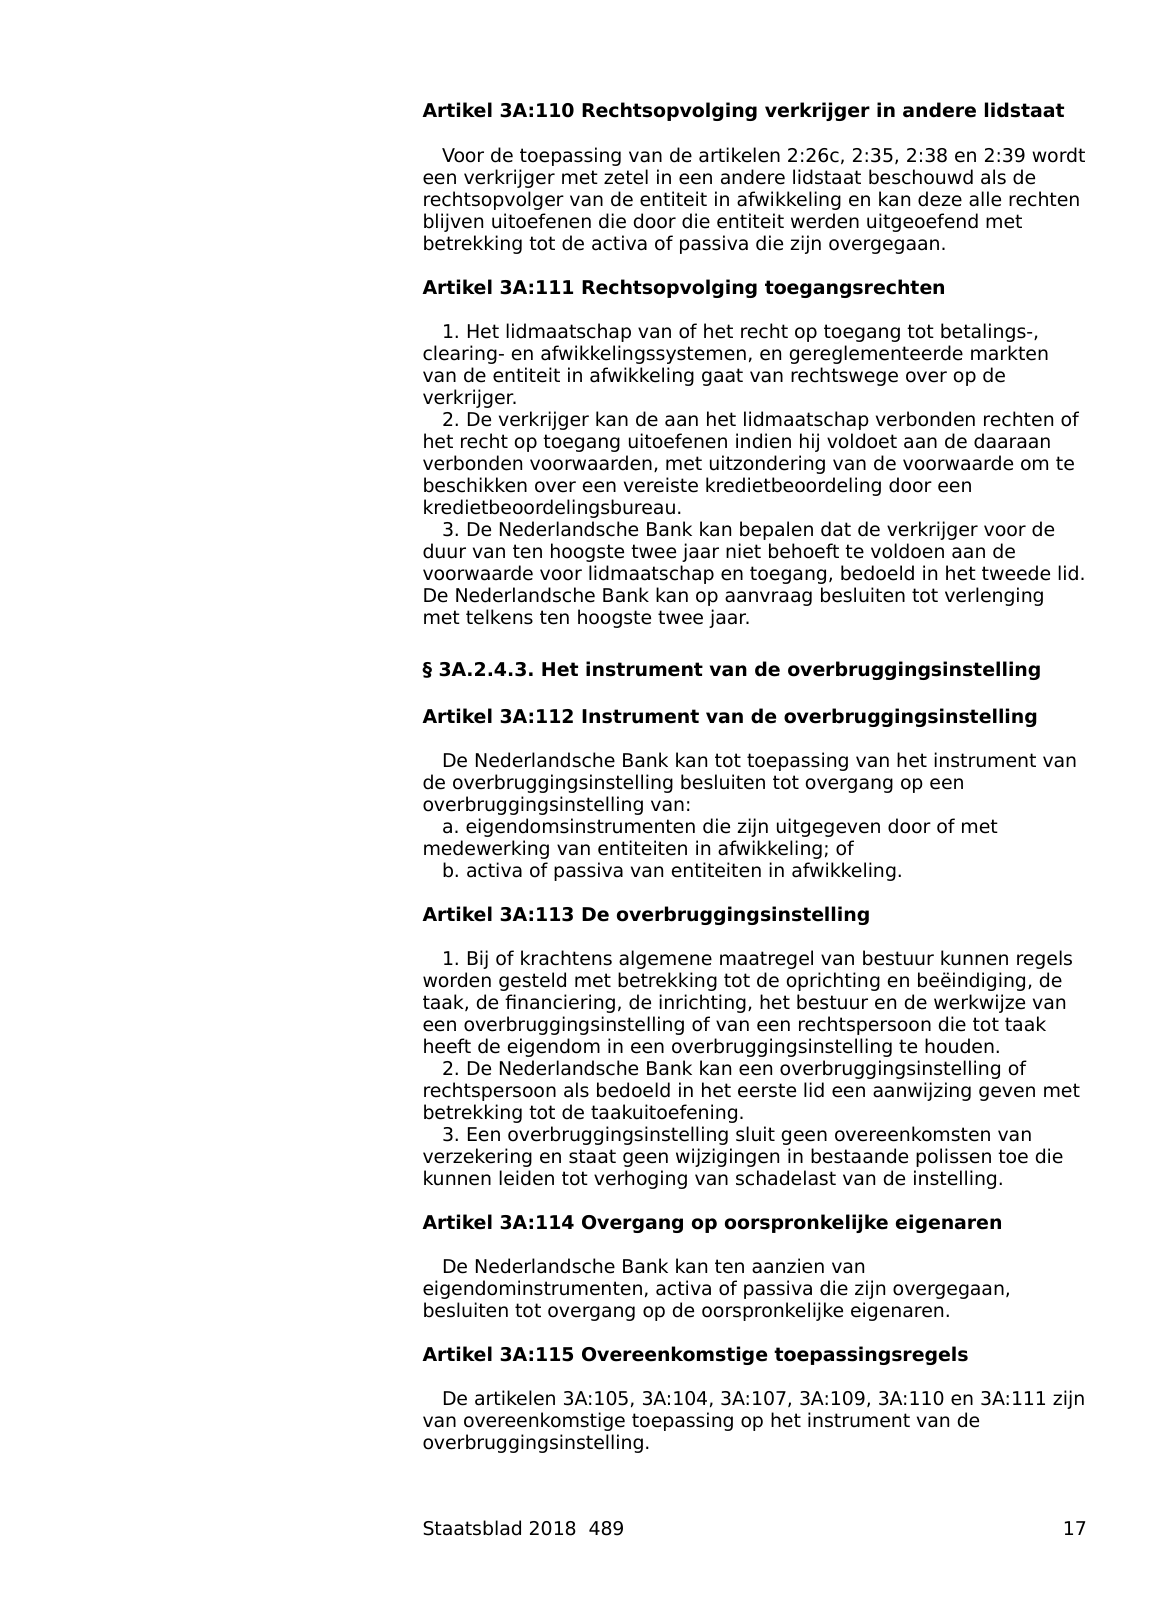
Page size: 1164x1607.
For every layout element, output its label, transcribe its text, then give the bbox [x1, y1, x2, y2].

text 1. Het lidmaatschap van of het recht op toegang tot betalings-, clearing- en afwikkelingssystemen, en gereglementeerde markten van de entiteit in afwikkeling gaat van rechtswege over op de verkrijger. [422, 321, 1087, 409]
subtitle Artikel 3A:115 Overeenkomstige toepassingsregels [422, 1344, 1087, 1366]
subtitle § 3A.2.4.3. Het instrument van de overbruggingsinstelling [422, 658, 1087, 681]
text Voor de toepassing van de artikelen 2:26c, 2:35, 2:38 en 2:39 wordt een verkrijger met zetel in een andere lidstaat beschouwd als de rechtsopvolger van de entiteit in afwikkeling en kan deze alle rechten blijven uitoefenen die door die entiteit werden uitgeoefend met betrekking tot de activa of passiva die zijn overgegaan. [422, 144, 1087, 254]
text De Nederlandsche Bank kan ten aanzien van eigendominstrumenten, activa of passiva die zijn overgegaan, besluiten tot overgang op de oorspronkelijke eigenaren. [422, 1256, 1087, 1322]
subtitle Artikel 3A:112 Instrument van de overbruggingsinstelling [422, 706, 1087, 727]
text 3. De Nederlandsche Bank kan bepalen dat de verkrijger voor de duur van ten hoogste twee jaar niet behoeft te voldoen aan de voorwaarde voor lidmaatschap en toegang, bedoeld in het tweede lid. De Nederlandsche Bank kan op aanvraag besluiten tot verlenging met telkens ten hoogste twee jaar. [422, 519, 1087, 628]
subtitle Artikel 3A:110 Rechtsopvolging verkrijger in andere lidstaat [422, 100, 1087, 122]
subtitle Artikel 3A:111 Rechtsopvolging toegangsrechten [422, 277, 1087, 299]
text 2. De Nederlandsche Bank kan een overbruggingsinstelling of rechtspersoon als bedoeld in het eerste lid een aanwijzing geven met betrekking tot de taakuitoefening. [422, 1058, 1087, 1124]
text b. activa of passiva van entiteiten in afwikkeling. [422, 859, 1087, 882]
subtitle Artikel 3A:114 Overgang op oorspronkelijke eigenaren [422, 1212, 1087, 1234]
text 1. Bij of krachtens algemene maatregel van bestuur kunnen regels worden gesteld met betrekking tot de oprichting en beëindiging, de taak, de financiering, de inrichting, het bestuur en de werkwijze van een overbruggingsinstelling of van een rechtspersoon die tot taak heeft de eigendom in een overbruggingsinstelling te houden. [422, 948, 1087, 1058]
text De artikelen 3A:105, 3A:104, 3A:107, 3A:109, 3A:110 en 3A:111 zijn van overeenkomstige toepassing op het instrument van de overbruggingsinstelling. [422, 1388, 1087, 1454]
text 3. Een overbruggingsinstelling sluit geen overeenkomsten van verzekering en staat geen wijzigingen in bestaande polissen toe die kunnen leiden tot verhoging van schadelast van de instelling. [422, 1124, 1087, 1190]
text De Nederlandsche Bank kan tot toepassing van het instrument van de overbruggingsinstelling besluiten tot overgang op een overbruggingsinstelling van: [422, 750, 1087, 816]
text a. eigendomsinstrumenten die zijn uitgegeven door of met medewerking van entiteiten in afwikkeling; of [422, 816, 1087, 859]
subtitle Artikel 3A:113 De overbruggingsinstelling [422, 904, 1087, 926]
text 2. De verkrijger kan de aan het lidmaatschap verbonden rechten of het recht op toegang uitoefenen indien hij voldoet aan de daaraan verbonden voorwaarden, met uitzondering van de voorwaarde om te beschikken over een vereiste kredietbeoordeling door een kredietbeoordelingsbureau. [422, 409, 1087, 519]
